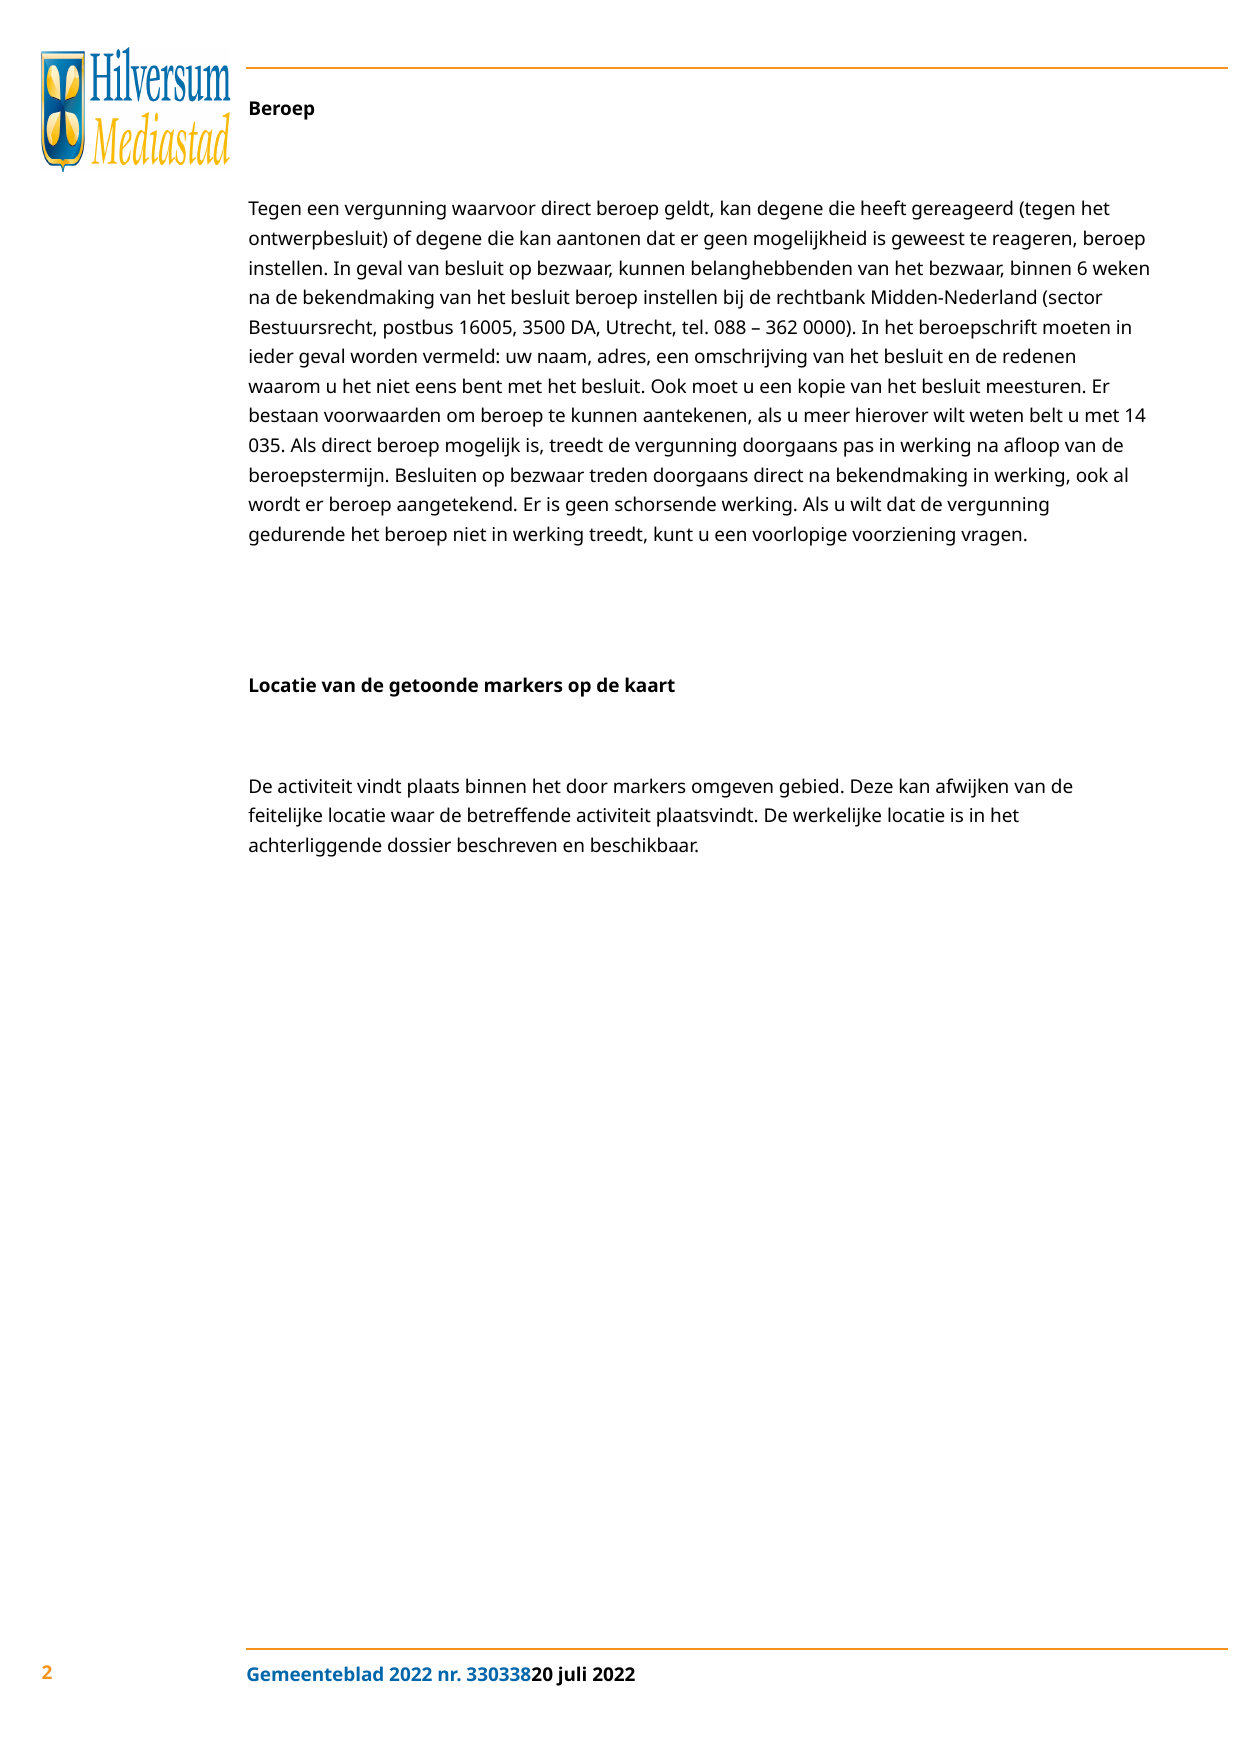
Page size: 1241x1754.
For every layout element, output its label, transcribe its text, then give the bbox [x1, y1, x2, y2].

text De activiteit vindt plaats binnen het door markers omgeven gebied. Deze kan afwijken van de feitelijke locatie waar de betreffende activiteit plaatsvindt. De werkelijke locatie is in het achterliggende dossier beschreven en beschikbaar. [248, 773, 1152, 858]
text Tegen een vergunning waarvoor direct beroep geldt, kan degene die heeft gereageerd (tegen het ontwerpbesluit) of degene die kan aantonen dat er geen mogelijkheid is geweest te reageren, beroep instellen. In geval van besluit op bezwaar, kunnen belanghebbenden van het bezwaar, binnen 6 weken na de bekendmaking van het besluit beroep instellen bij de rechtbank Midden-Nederland (sector Bestuursrecht, postbus 16005, 3500 DA, Utrecht, tel. 088 – 362 0000). In het beroepschrift moeten in ieder geval worden vermeld: uw naam, adres, een omschrijving van het besluit en de redenen waarom u het niet eens bent met het besluit. Ook moet u een kopie van het besluit meesturen. Er bestaan voorwaarden om beroep te kunnen aantekenen, als u meer hierover wilt weten belt u met 14 035. Als direct beroep mogelijk is, treedt de vergunning doorgaans pas in werking na afloop van de beroepstermijn. Besluiten op bezwaar treden doorgaans direct na bekendmaking in werking, ook al wordt er beroep aangetekend. Er is geen schorsende werking. Als u wilt dat de vergunning gedurende het beroep niet in werking treedt, kunt u een voorlopige voorziening vragen. [248, 196, 1152, 547]
text Beroep [248, 95, 1152, 121]
text Locatie van de getoonde markers op de kaart [248, 672, 1152, 698]
picture [41, 47, 231, 172]
